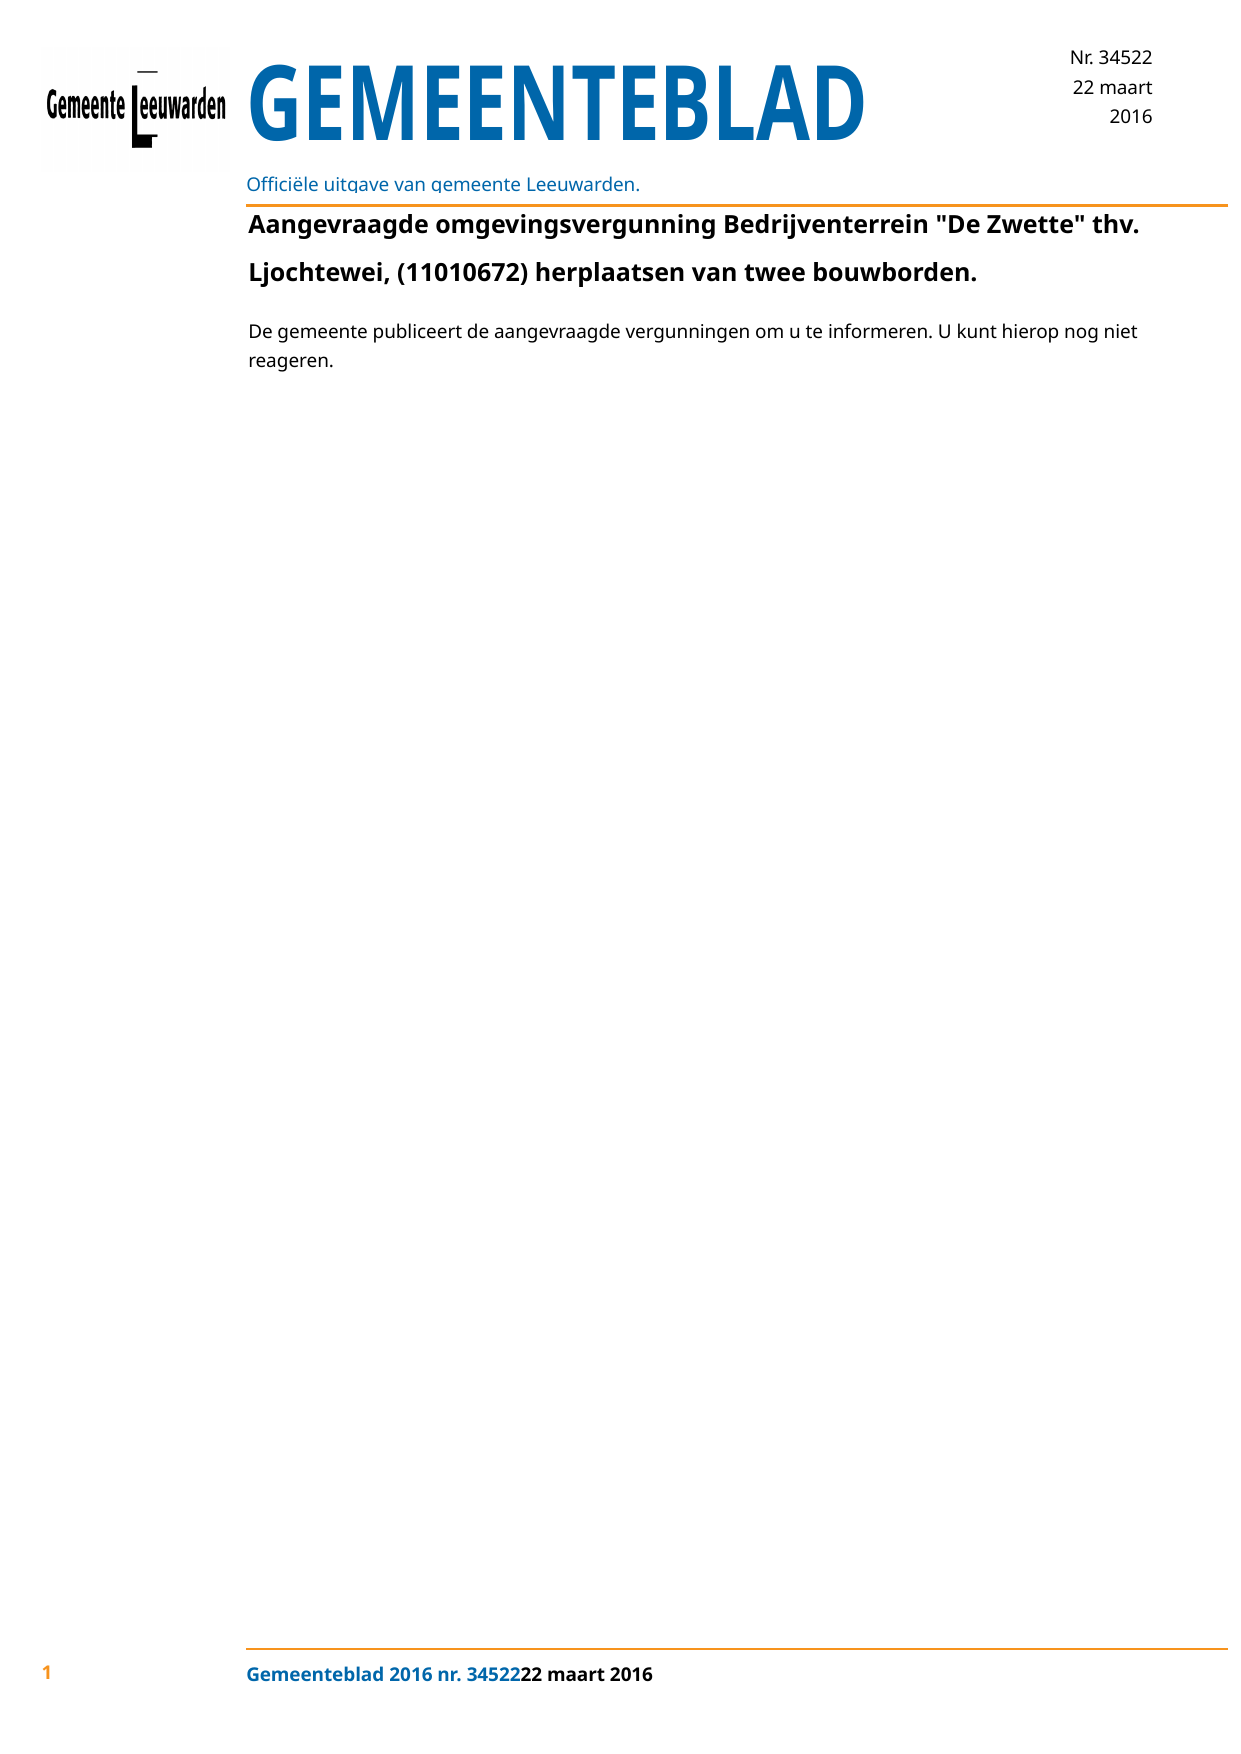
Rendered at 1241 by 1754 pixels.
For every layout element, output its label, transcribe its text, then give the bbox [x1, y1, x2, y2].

text Aangevraagde omgevingsvergunning Bedrijventerrein "De Zwette" thv. Ljochtewei, (11010672) herplaatsen van twee bouwborden. [248, 207, 1152, 288]
picture [41, 47, 231, 172]
text De gemeente publiceert de aangevraagde vergunningen om u te informeren. U kunt hierop nog niet reageren. [248, 318, 1152, 373]
